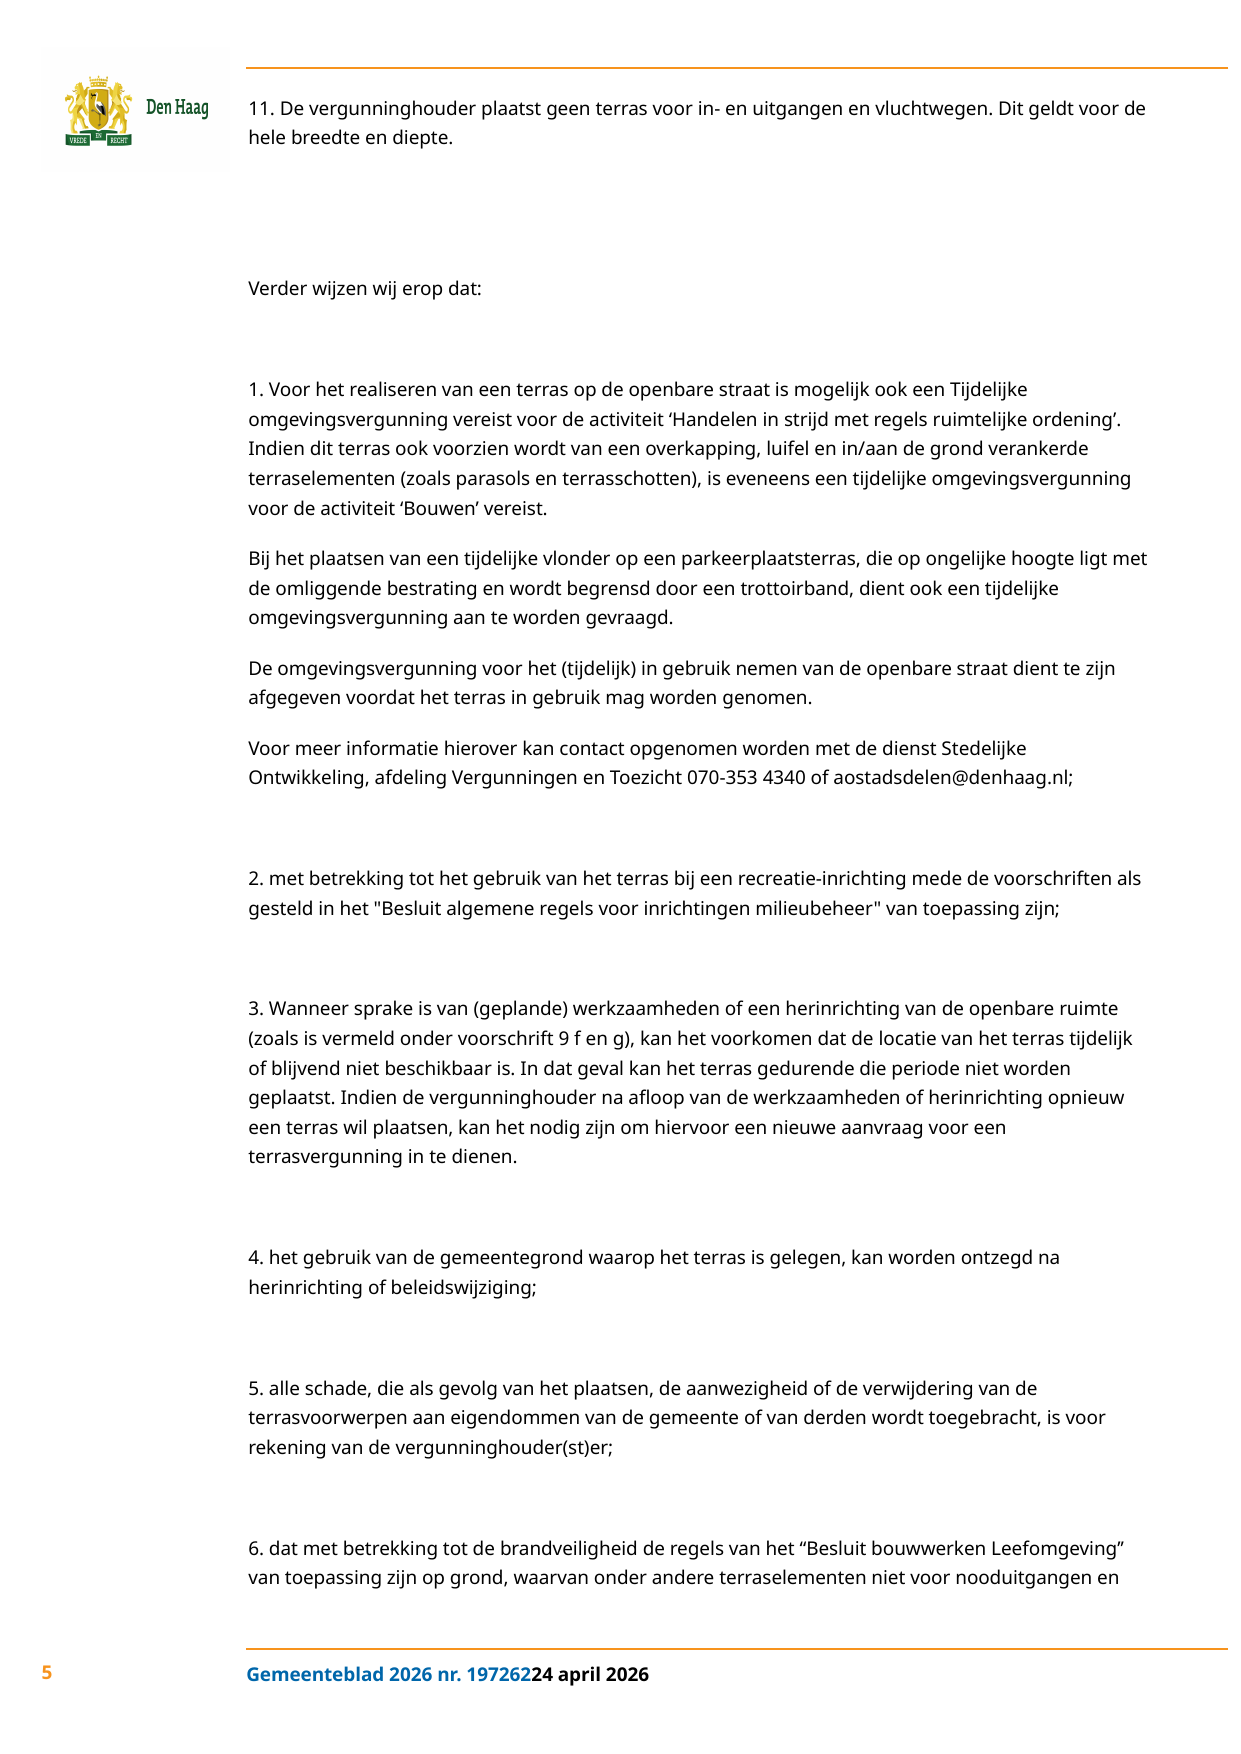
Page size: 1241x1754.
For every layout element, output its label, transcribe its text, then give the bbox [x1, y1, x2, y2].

picture [41, 47, 231, 172]
text 11. De vergunninghouder plaatst geen terras voor in- en uitgangen en vluchtwegen. Dit geldt voor de hele breedte en diepte. [248, 95, 1152, 150]
text Verder wijzen wij erop dat: [248, 276, 1152, 301]
text 1. Voor het realiseren van een terras op de openbare straat is mogelijk ook een Tijdelijke omgevingsvergunning vereist voor de activiteit ‘Handelen in strijd met regels ruimtelijke ordening’. Indien dit terras ook voorzien wordt van een overkapping, luifel en in/aan de grond verankerde terraselementen (zoals parasols en terrasschotten), is eveneens een tijdelijke omgevingsvergunning voor de activiteit ‘Bouwen’ vereist. [248, 376, 1152, 521]
text Bij het plaatsen van een tijdelijke vlonder op een parkeerplaatsterras, die op ongelijke hoogte ligt met de omliggende bestrating en wordt begrensd door een trottoirband, dient ook een tijdelijke omgevingsvergunning aan te worden gevraagd. [248, 545, 1152, 630]
text De omgevingsvergunning voor het (tijdelijk) in gebruik nemen van de openbare straat dient te zijn afgegeven voordat het terras in gebruik mag worden genomen. [248, 655, 1152, 710]
text 5. alle schade, die als gevolg van het plaatsen, de aanwezigheid of de verwijdering van de terrasvoorwerpen aan eigendommen van de gemeente of van derden wordt toegebracht, is voor rekening van de vergunninghouder(st)er; [248, 1375, 1152, 1460]
text 3. Wanneer sprake is van (geplande) werkzaamheden of een herinrichting van de openbare ruimte (zoals is vermeld onder voorschrift 9 f en g), kan het voorkomen dat de locatie van het terras tijdelijk of blijvend niet beschikbaar is. In dat geval kan het terras gedurende die periode niet worden geplaatst. Indien de vergunninghouder na afloop van de werkzaamheden of herinrichting opnieuw een terras wil plaatsen, kan het nodig zijn om hiervoor een nieuwe aanvraag voor een terrasvergunning in te dienen. [248, 996, 1152, 1169]
text Voor meer informatie hierover kan contact opgenomen worden met de dienst Stedelijke Ontwikkeling, afdeling Vergunningen en Toezicht 070-353 4340 of aostadsdelen@denhaag.nl; [248, 735, 1152, 790]
text 4. het gebruik van de gemeentegrond waarop het terras is gelegen, kan worden ontzegd na herinrichting of beleidswijziging; [248, 1244, 1152, 1300]
text 2. met betrekking tot het gebruik van het terras bij een recreatie-inrichting mede de voorschriften als gesteld in het "Besluit algemene regels voor inrichtingen milieubeheer" van toepassing zijn; [248, 865, 1152, 921]
text 6. dat met betrekking tot de brandveiligheid de regels van het “Besluit bouwwerken Leefomgeving’’ van toepassing zijn op grond, waarvan onder andere terraselementen niet voor nooduitgangen en [248, 1535, 1152, 1590]
